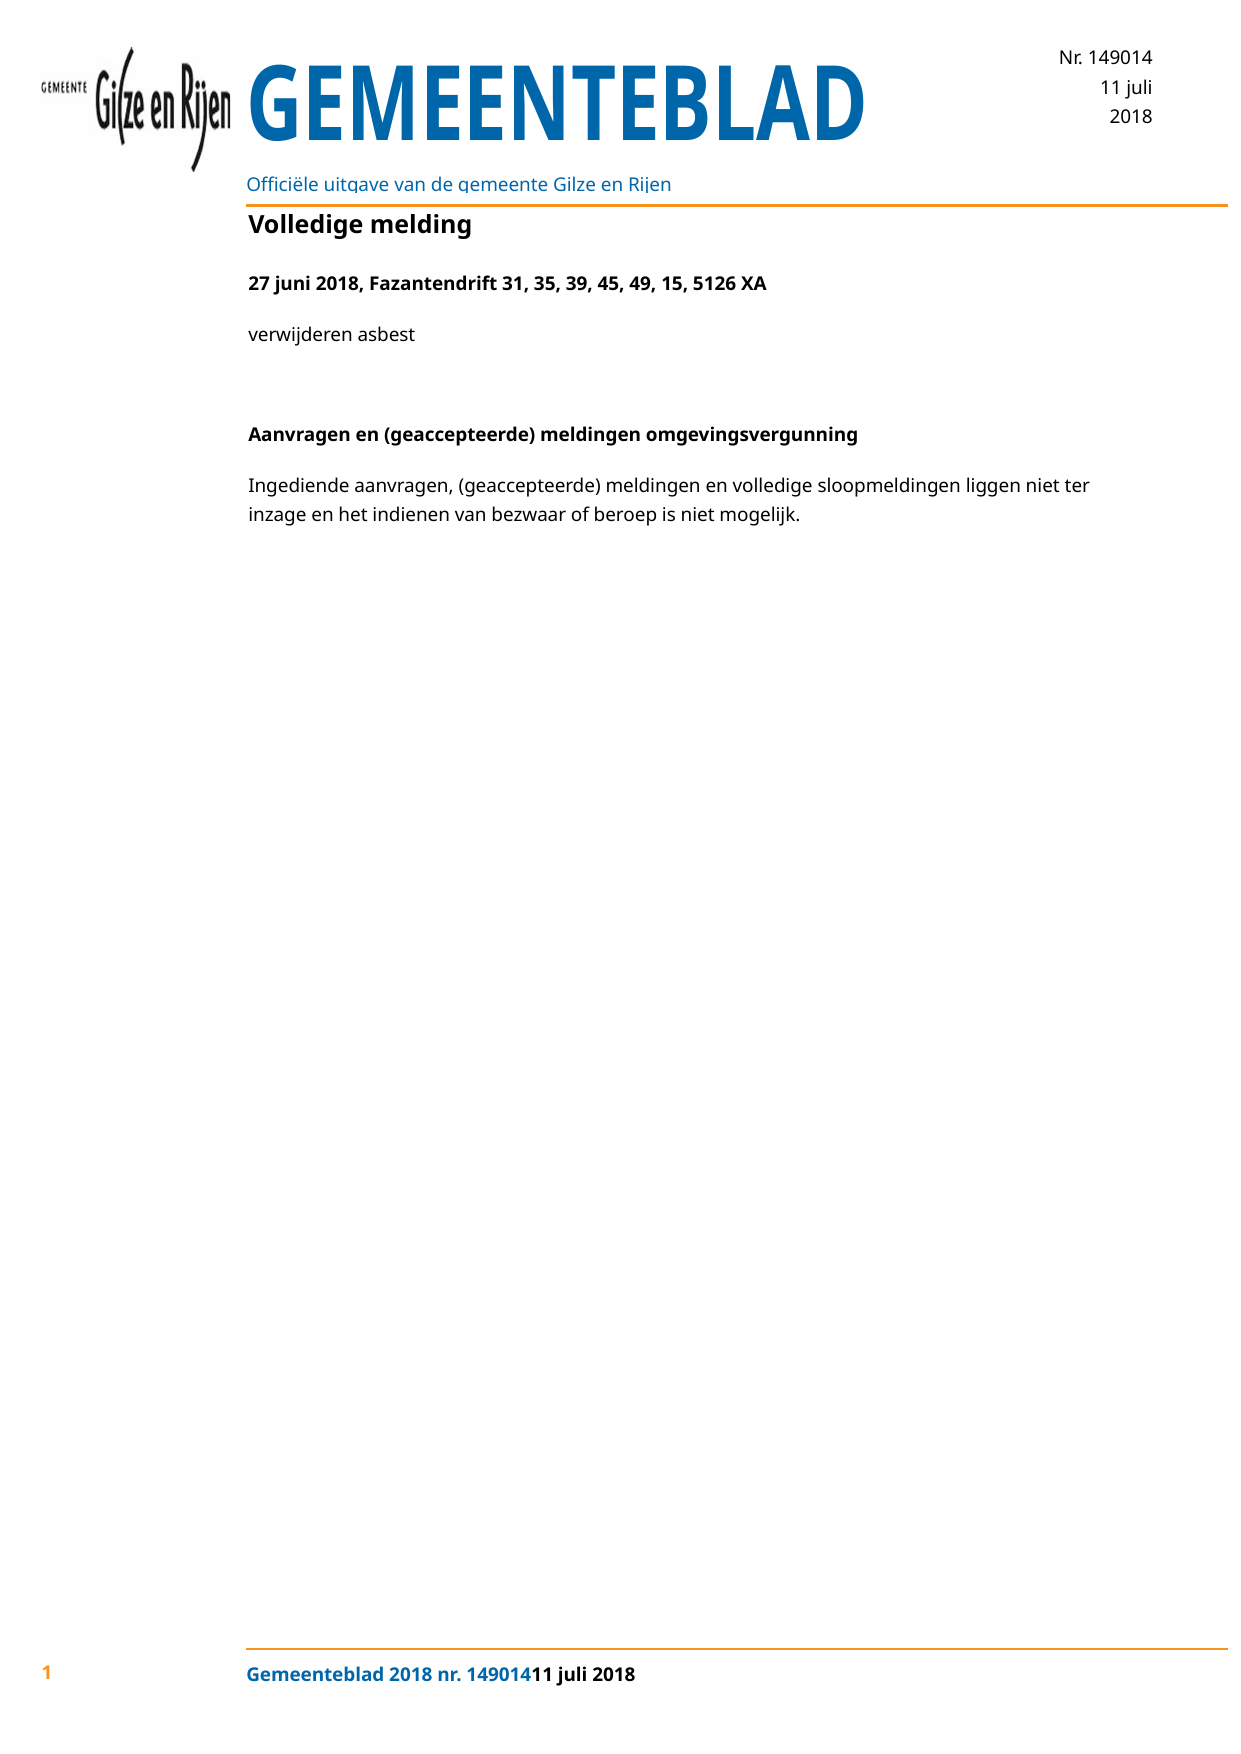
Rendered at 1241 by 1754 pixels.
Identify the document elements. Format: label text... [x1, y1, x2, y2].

text Aanvragen en (geaccepteerde) meldingen omgevingsvergunning [248, 422, 1152, 447]
picture [41, 47, 231, 172]
text 27 juni 2018, Fazantendrift 31, 35, 39, 45, 49, 15, 5126 XA [248, 270, 1152, 296]
text Ingediende aanvragen, (geaccepteerde) meldingen en volledige sloopmeldingen liggen niet ter inzage en het indienen van bezwaar of beroep is niet mogelijk. [248, 472, 1152, 527]
text Volledige melding [248, 207, 1152, 241]
text verwijderen asbest [248, 321, 1152, 346]
